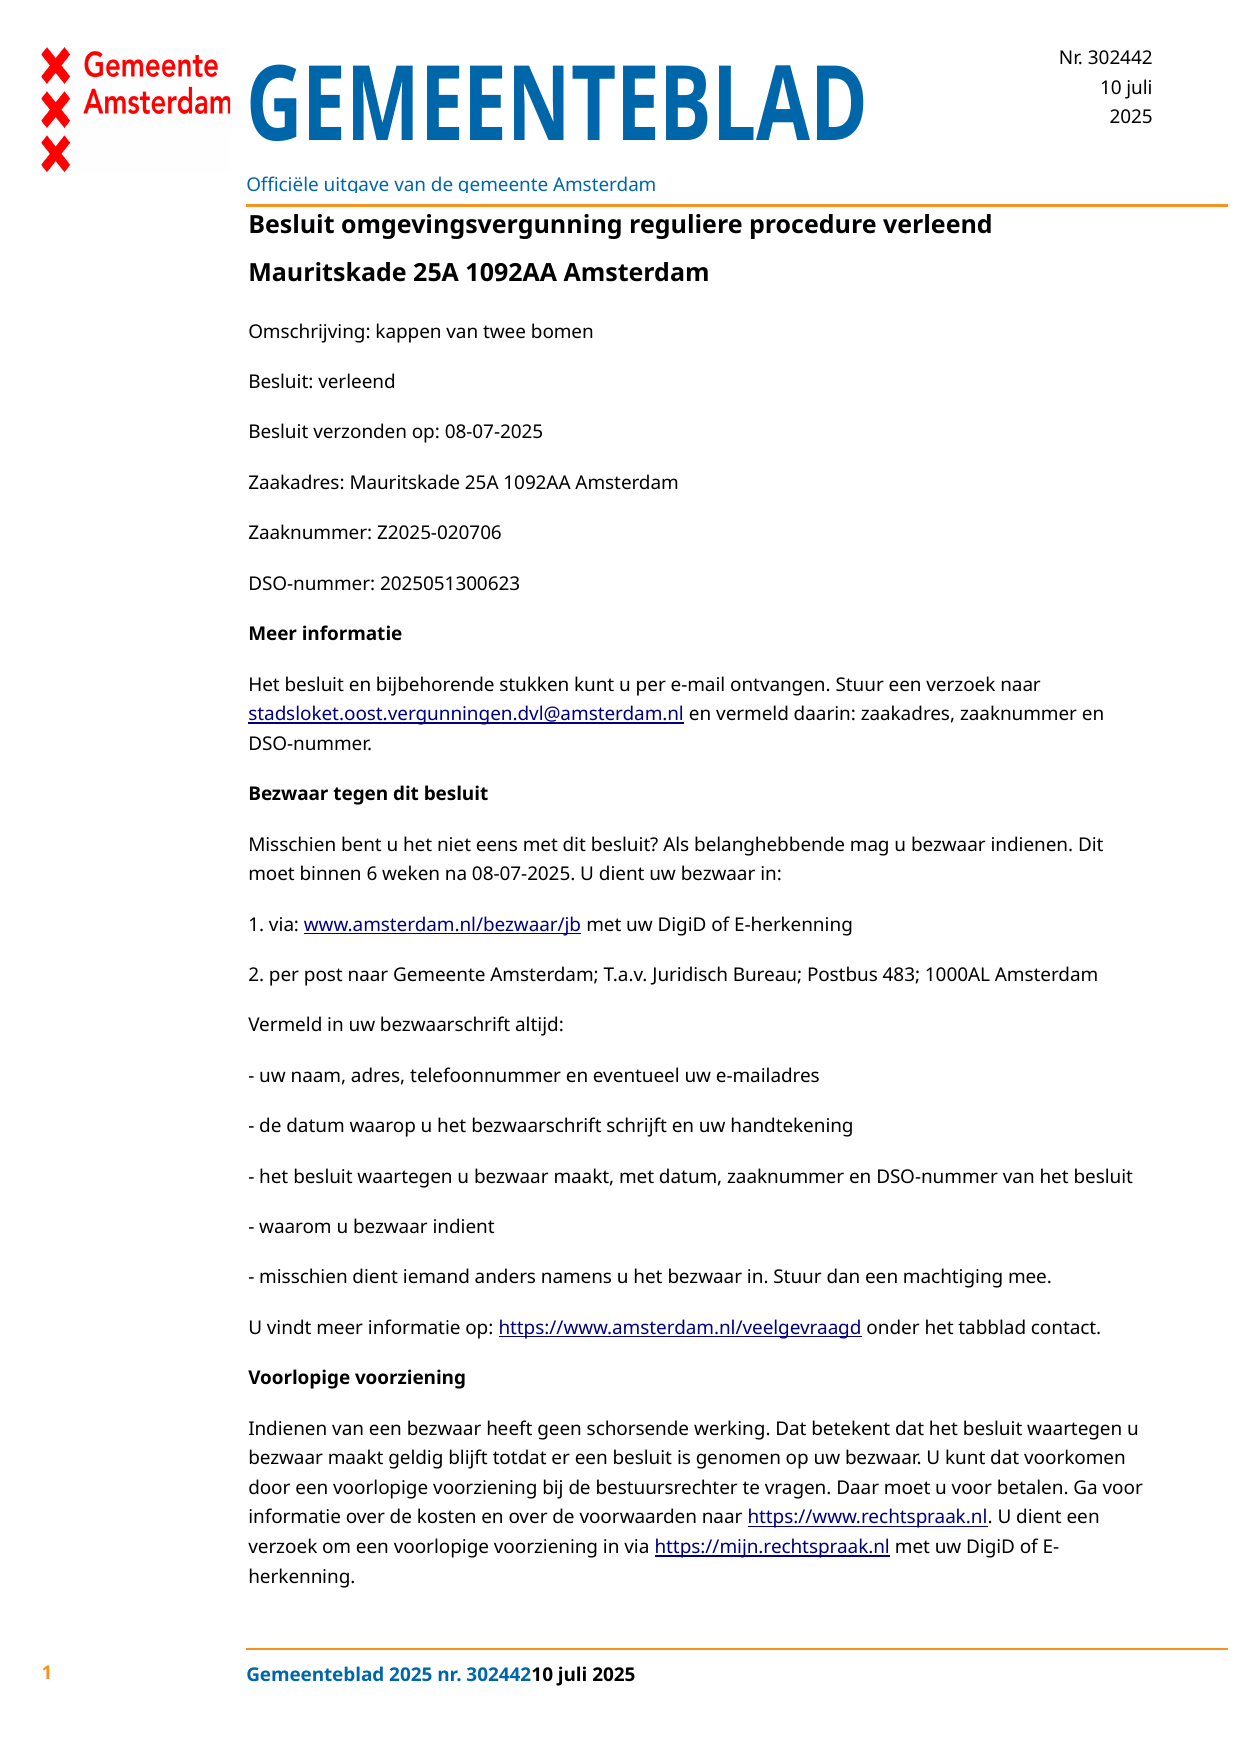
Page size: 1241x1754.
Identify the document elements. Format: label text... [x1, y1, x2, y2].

text 2. per post naar Gemeente Amsterdam; T.a.v. Juridisch Bureau; Postbus 483; 1000AL Amsterdam [248, 961, 1152, 987]
text 1. via: www.amsterdam.nl/bezwaar/jb met uw DigiD of E-herkenning [248, 911, 1152, 937]
text Omschrijving: kappen van twee bomen [248, 318, 1152, 344]
text - de datum waarop u het bezwaarschrift schrijft en uw handtekening [248, 1112, 1152, 1138]
text Indienen van een bezwaar heeft geen schorsende werking. Dat betekent dat het besluit waartegen u bezwaar maakt geldig blijft totdat er een besluit is genomen op uw bezwaar. U kunt dat voorkomen door een voorlopige voorziening bij de bestuursrechter te vragen. Daar moet u voor betalen. Ga voor informatie over de kosten en over de voorwaarden naar https://www.rechtspraak.nl. U dient een verzoek om een voorlopige voorziening in via https://mijn.rechtspraak.nl met uw DigiD of E-herkenning. [248, 1415, 1152, 1589]
text - uw naam, adres, telefoonnummer en eventueel uw e-mailadres [248, 1062, 1152, 1088]
text - het besluit waartegen u bezwaar maakt, met datum, zaaknummer en DSO-nummer van het besluit [248, 1163, 1152, 1189]
text Bezwaar tegen dit besluit [248, 780, 1152, 806]
text U vindt meer informatie op: https://www.amsterdam.nl/veelgevraagd onder het tabblad contact. [248, 1314, 1152, 1340]
text Voorlopige voorziening [248, 1364, 1152, 1390]
text Het besluit en bijbehorende stukken kunt u per e-mail ontvangen. Stuur een verzoek naar stadsloket.oost.vergunningen.dvl@amsterdam.nl en vermeld daarin: zaakadres, zaaknummer en DSO-nummer. [248, 671, 1152, 756]
text Meer informatie [248, 620, 1152, 646]
text Besluit: verleend [248, 368, 1152, 394]
text Besluit omgevingsvergunning reguliere procedure verleend Mauritskade 25A 1092AA Amsterdam [248, 207, 1152, 288]
text - waarom u bezwaar indient [248, 1213, 1152, 1239]
text DSO-nummer: 2025051300623 [248, 570, 1152, 596]
text Zaaknummer: Z2025-020706 [248, 519, 1152, 545]
text Misschien bent u het niet eens met dit besluit? Als belanghebbende mag u bezwaar indienen. Dit moet binnen 6 weken na 08-07-2025. U dient uw bezwaar in: [248, 831, 1152, 886]
text Besluit verzonden op: 08-07-2025 [248, 419, 1152, 444]
text Vermeld in uw bezwaarschrift altijd: [248, 1012, 1152, 1037]
text Zaakadres: Mauritskade 25A 1092AA Amsterdam [248, 469, 1152, 495]
text - misschien dient iemand anders namens u het bezwaar in. Stuur dan een machtiging mee. [248, 1264, 1152, 1289]
picture [41, 47, 231, 172]
